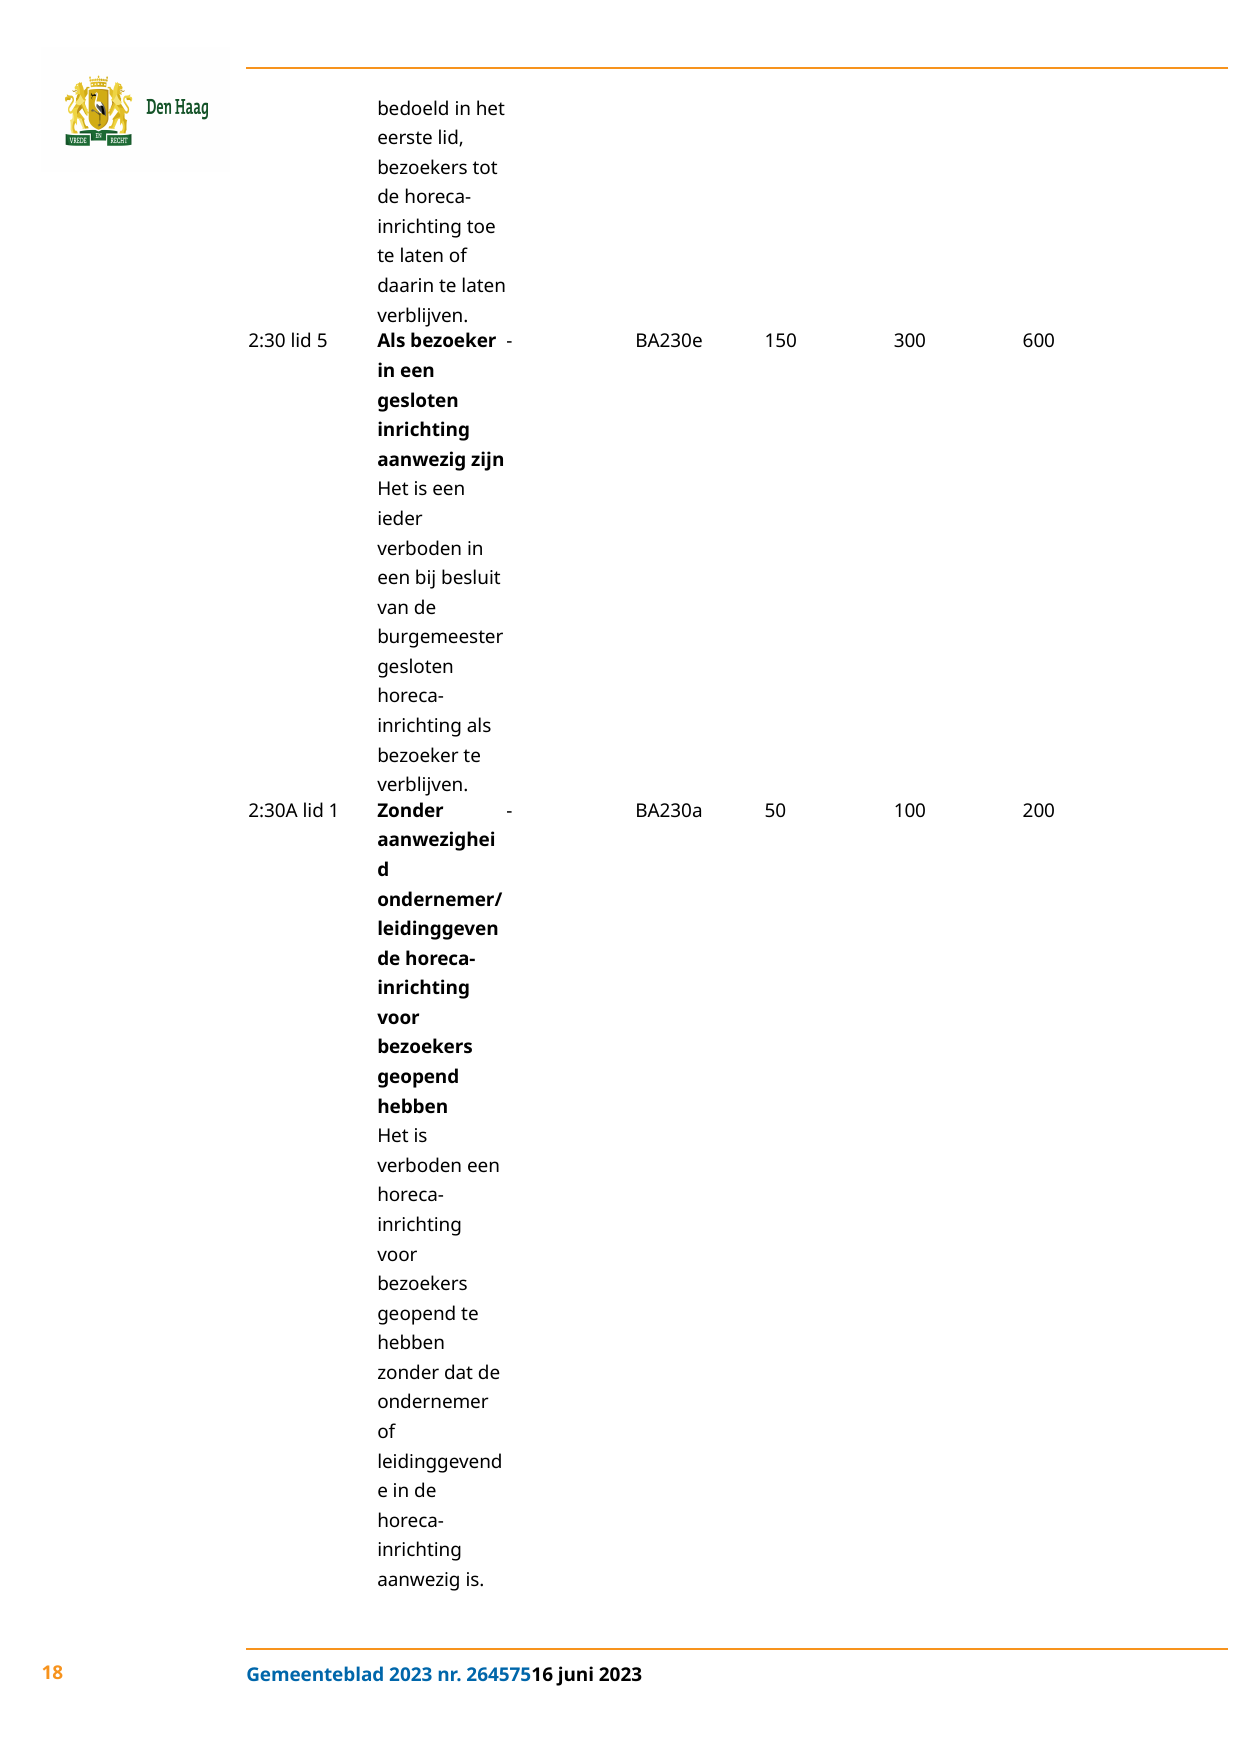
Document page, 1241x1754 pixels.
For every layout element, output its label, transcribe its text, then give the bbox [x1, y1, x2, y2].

table_cell BA230a [635, 797, 764, 1592]
picture [41, 47, 231, 172]
table_cell [506, 95, 635, 328]
table_cell [894, 95, 1022, 328]
table_cell 150 [764, 328, 893, 797]
table_cell - [506, 797, 635, 1592]
table_cell - [506, 328, 635, 797]
table_cell 50 [764, 797, 893, 1592]
table_cell 2:30A lid 1 [248, 797, 377, 1592]
table_cell [1023, 95, 1152, 328]
table_cell 2:30 lid 5 [248, 328, 377, 797]
table_cell [764, 95, 893, 328]
table_cell 300 [894, 328, 1022, 797]
table_cell Zonder aanwezigheid ondernemer/leidinggevende horeca-inrichting voor bezoekers geopend hebben Het is verboden een horeca-inrichting voor bezoekers geopend te hebben zonder dat de ondernemer of leidinggevende in de horeca-inrichting aanwezig is. [377, 797, 506, 1592]
table_cell bedoeld in het eerste lid, bezoekers tot de horeca-inrichting toe te laten of daarin te laten verblijven. [377, 95, 506, 328]
table_cell BA230e [635, 328, 764, 797]
table_cell [635, 95, 764, 328]
table_cell Als bezoeker in een gesloten inrichting aanwezig zijn Het is een ieder verboden in een bij besluit van de burgemeester gesloten horeca-inrichting als bezoeker te verblijven. [377, 328, 506, 797]
table_cell 100 [894, 797, 1022, 1592]
table_cell [248, 95, 377, 328]
table_cell 200 [1023, 797, 1152, 1592]
table_cell 600 [1023, 328, 1152, 797]
